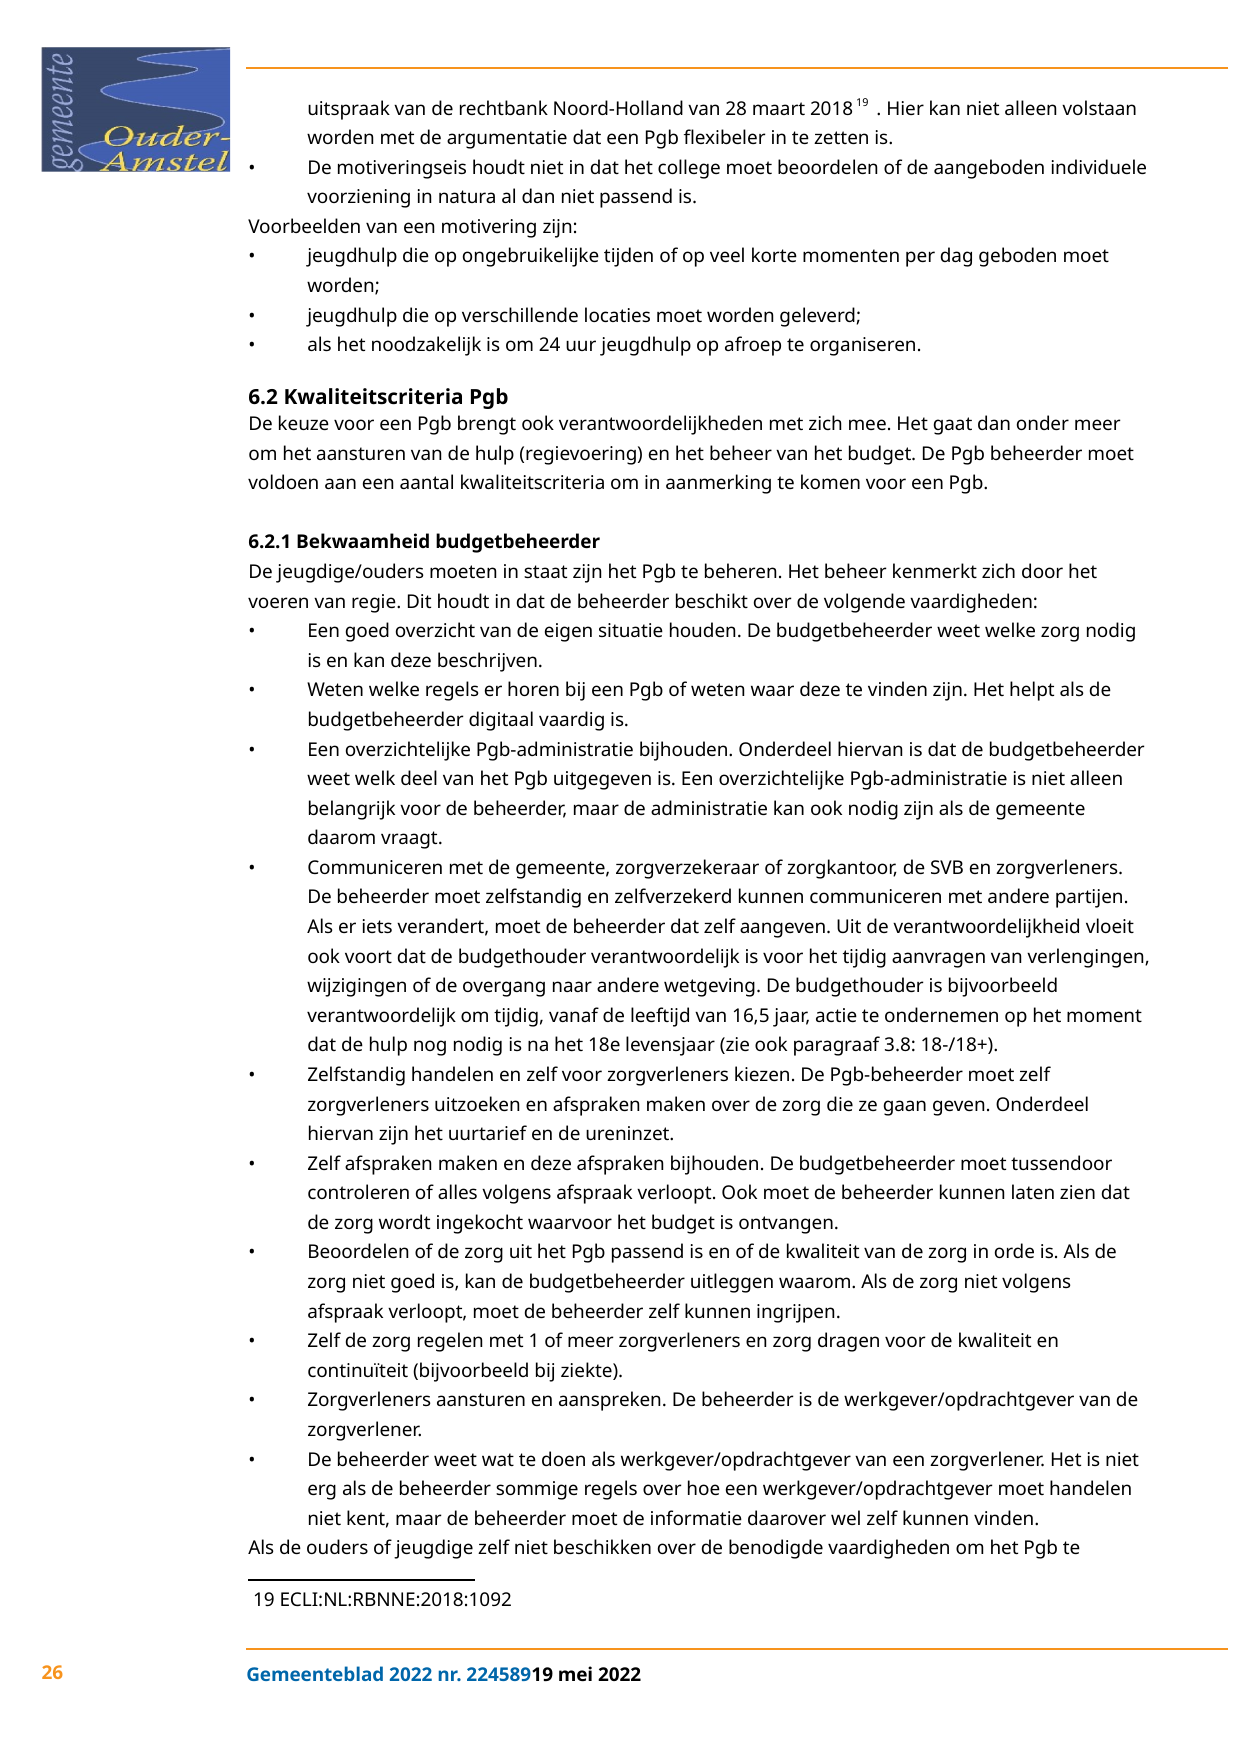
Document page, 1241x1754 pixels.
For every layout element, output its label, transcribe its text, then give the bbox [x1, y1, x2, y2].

list jeugdhulp die op ongebruikelijke tijden of op veel korte momenten per dag geboden moet worden; [248, 243, 1152, 298]
picture [41, 47, 231, 172]
text De jeugdige/ouders moeten in staat zijn het Pgb te beheren. Het beheer kenmerkt zich door het voeren van regie. Dit houdt in dat de beheerder beschikt over de volgende vaardigheden: [248, 558, 1152, 613]
list Zelf de zorg regelen met 1 of meer zorgverleners en zorg dragen voor de kwaliteit en continuïteit (bijvoorbeeld bij ziekte). [248, 1327, 1152, 1383]
list De motiveringseis houdt niet in dat het college moet beoordelen of de aangeboden individuele voorziening in natura al dan niet passend is. [248, 154, 1152, 209]
list Zelf afspraken maken en deze afspraken bijhouden. De budgetbeheerder moet tussendoor controleren of alles volgens afspraak verloopt. Ook moet de beheerder kunnen laten zien dat de zorg wordt ingekocht waarvoor het budget is ontvangen. [248, 1150, 1152, 1235]
list jeugdhulp die op verschillende locaties moet worden geleverd; [248, 302, 1152, 328]
list als het noodzakelijk is om 24 uur jeugdhulp op afroep te organiseren. [248, 331, 1152, 357]
list Zorgverleners aansturen en aanspreken. De beheerder is de werkgever/opdrachtgever van de zorgverlener. [248, 1387, 1152, 1442]
list Communiceren met de gemeente, zorgverzekeraar of zorgkantoor, de SVB en zorgverleners. De beheerder moet zelfstandig en zelfverzekerd kunnen communiceren met andere partijen. Als er iets verandert, moet de beheerder dat zelf aangeven. Uit de verantwoordelijkheid vloeit ook voort dat de budgethouder verantwoordelijk is voor het tijdig aanvragen van verlengingen, wijzigingen of de overgang naar andere wetgeving. De budgethouder is bijvoorbeeld verantwoordelijk om tijdig, vanaf de leeftijd van 16,5 jaar, actie te ondernemen op het moment dat de hulp nog nodig is na het 18e levensjaar (zie ook paragraaf 3.8: 18-/18+). [248, 854, 1152, 1057]
text 6.2.1 Bekwaamheid budgetbeheerder [248, 529, 1152, 554]
list Een goed overzicht van de eigen situatie houden. De budgetbeheerder weet welke zorg nodig is en kan deze beschrijven. [248, 617, 1152, 673]
list Een overzichtelijke Pgb-administratie bijhouden. Onderdeel hiervan is dat de budgetbeheerder weet welk deel van het Pgb uitgegeven is. Een overzichtelijke Pgb-administratie is niet alleen belangrijk voor de beheerder, maar de administratie kan ook nodig zijn als de gemeente daarom vraagt. [248, 736, 1152, 850]
text 6.2 Kwaliteitscriteria Pgb [248, 382, 1152, 410]
list Weten welke regels er horen bij een Pgb of weten waar deze te vinden zijn. Het helpt als de budgetbeheerder digitaal vaardig is. [248, 677, 1152, 732]
list Zelfstandig handelen en zelf voor zorgverleners kiezen. De Pgb-beheerder moet zelf zorgverleners uitzoeken en afspraken maken over de zorg die ze gaan geven. Onderdeel hiervan zijn het uurtarief en de ureninzet. [248, 1061, 1152, 1146]
text De keuze voor een Pgb brengt ook verantwoordelijkheden met zich mee. Het gaat dan onder meer om het aansturen van de hulp (regievoering) en het beheer van het budget. De Pgb beheerder moet voldoen aan een aantal kwaliteitscriteria om in aanmerking te komen voor een Pgb. [248, 410, 1152, 495]
text Voorbeelden van een motivering zijn: [248, 213, 1152, 239]
list Beoordelen of de zorg uit het Pgb passend is en of de kwaliteit van de zorg in orde is. Als de zorg niet goed is, kan de budgetbeheerder uitleggen waarom. Als de zorg niet volgens afspraak verloopt, moet de beheerder zelf kunnen ingrijpen. [248, 1239, 1152, 1323]
list ECLI:NL:RBNNE:2018:1092 [248, 1586, 1152, 1612]
list De beheerder weet wat te doen als werkgever/opdrachtgever van een zorgverlener. Het is niet erg als de beheerder sommige regels over hoe een werkgever/opdrachtgever moet handelen niet kent, maar de beheerder moet de informatie daarover wel zelf kunnen vinden. [248, 1446, 1152, 1531]
text Als de ouders of jeugdige zelf niet beschikken over de benodigde vaardigheden om het Pgb te [248, 1534, 1152, 1560]
list uitspraak van de rechtbank Noord-Holland van 28 maart 2018 . Hier kan niet alleen volstaan worden met de argumentatie dat een Pgb flexibeler in te zetten is. [248, 95, 1152, 150]
